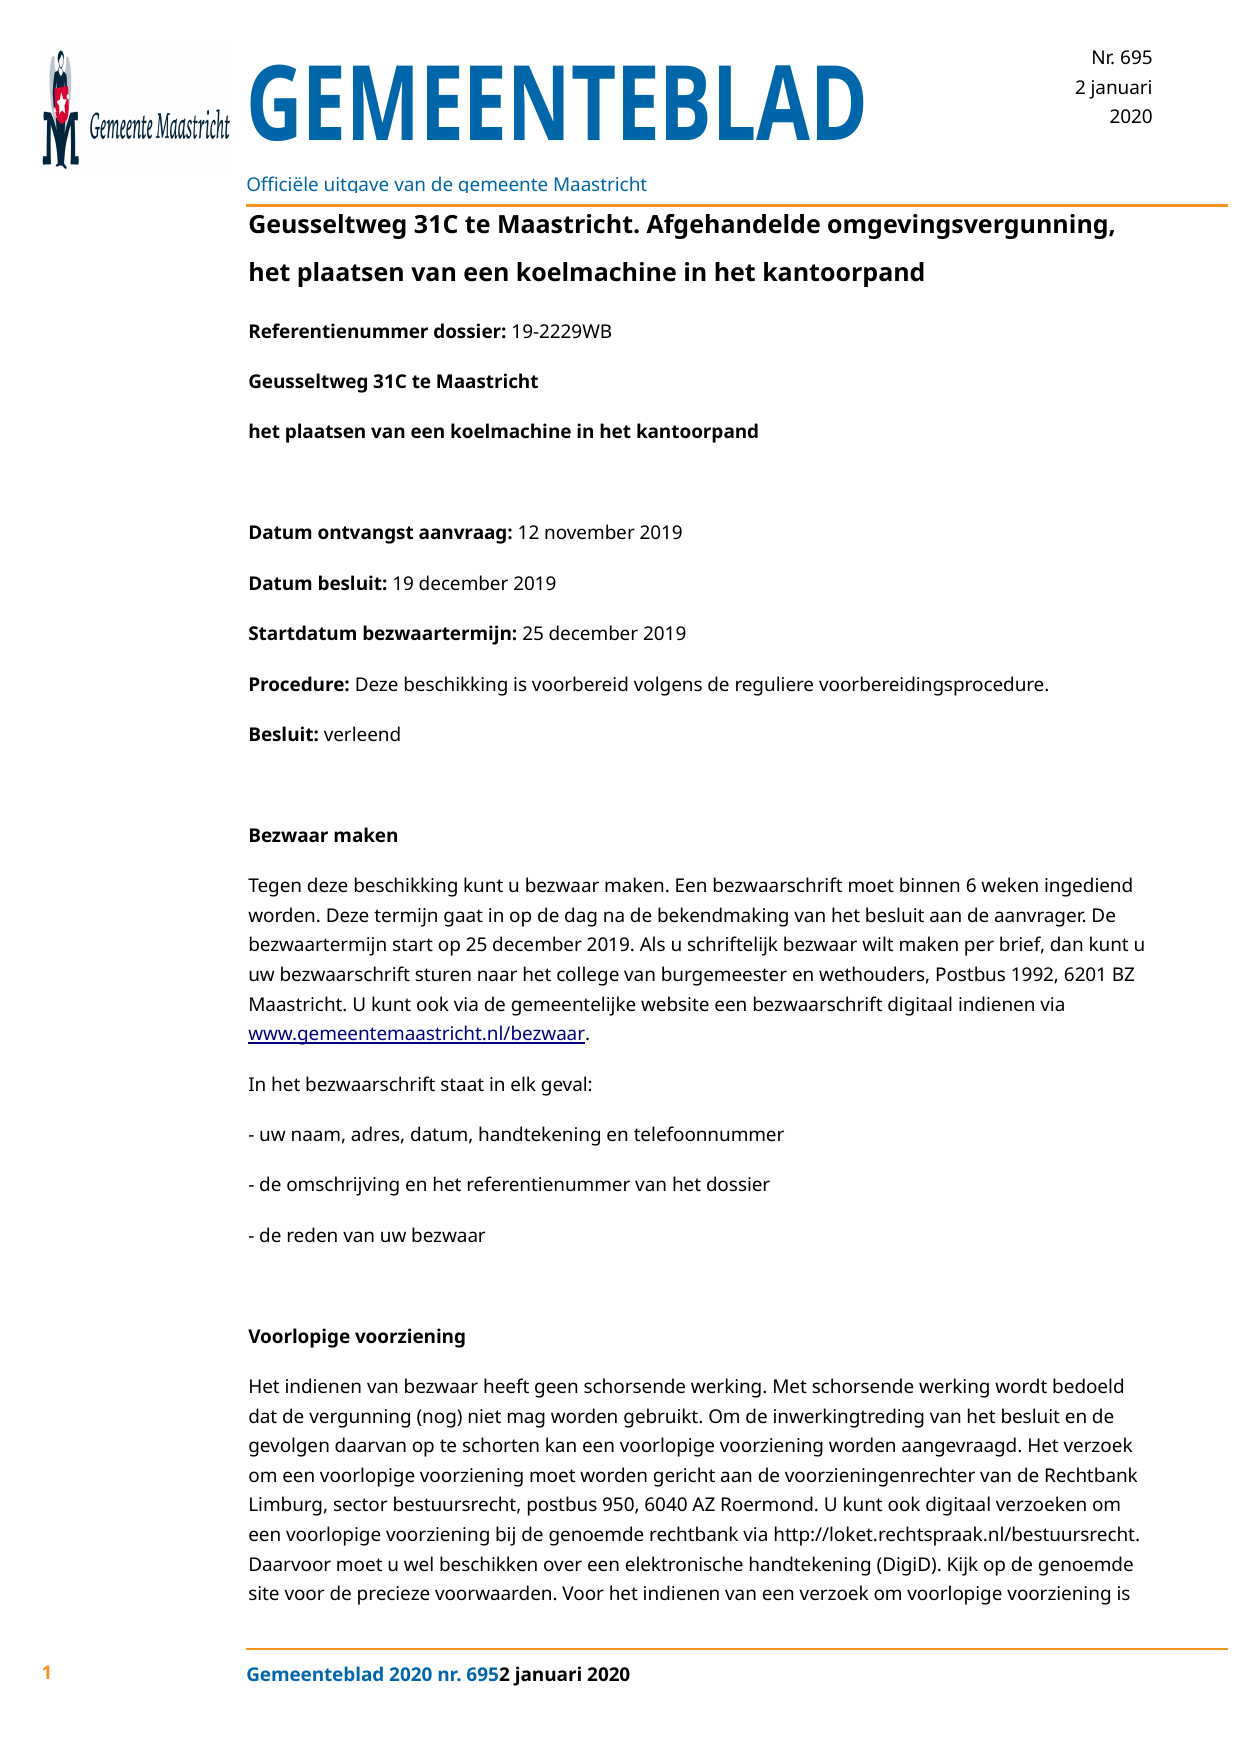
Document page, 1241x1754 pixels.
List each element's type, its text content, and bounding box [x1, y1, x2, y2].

text Referentienummer dossier: 19-2229WB [248, 318, 1152, 344]
text Bezwaar maken [248, 822, 1152, 848]
picture [41, 47, 231, 172]
text Datum ontvangst aanvraag: 12 november 2019 [248, 519, 1152, 545]
text In het bezwaarschrift staat in elk geval: [248, 1071, 1152, 1097]
text - de reden van uw bezwaar [248, 1222, 1152, 1248]
text Geusseltweg 31C te Maastricht [248, 368, 1152, 394]
text Voorlopige voorziening [248, 1323, 1152, 1349]
text Geusseltweg 31C te Maastricht. Afgehandelde omgevingsvergunning, het plaatsen van een koelmachine in het kantoorpand [248, 207, 1152, 288]
text Datum besluit: 19 december 2019 [248, 570, 1152, 596]
text - uw naam, adres, datum, handtekening en telefoonnummer [248, 1121, 1152, 1147]
text Procedure: Deze beschikking is voorbereid volgens de reguliere voorbereidingsprocedure. [248, 671, 1152, 697]
text - de omschrijving en het referentienummer van het dossier [248, 1172, 1152, 1197]
text Startdatum bezwaartermijn: 25 december 2019 [248, 620, 1152, 646]
text Tegen deze beschikking kunt u bezwaar maken. Een bezwaarschrift moet binnen 6 weken ingediend worden. Deze termijn gaat in op de dag na de bekendmaking van het besluit aan de aanvrager. De bezwaartermijn start op 25 december 2019. Als u schriftelijk bezwaar wilt maken per brief, dan kunt u uw bezwaarschrift sturen naar het college van burgemeester en wethouders, Postbus 1992, 6201 BZ Maastricht. U kunt ook via de gemeentelijke website een bezwaarschrift digitaal indienen via www.gemeentemaastricht.nl/bezwaar. [248, 872, 1152, 1046]
text Het indienen van bezwaar heeft geen schorsende werking. Met schorsende werking wordt bedoeld dat de vergunning (nog) niet mag worden gebruikt. Om de inwerkingtreding van het besluit en de gevolgen daarvan op te schorten kan een voorlopige voorziening worden aangevraagd. Het verzoek om een voorlopige voorziening moet worden gericht aan de voorzieningenrechter van de Rechtbank Limburg, sector bestuursrecht, postbus 950, 6040 AZ Roermond. U kunt ook digitaal verzoeken om een voorlopige voorziening bij de genoemde rechtbank via http://loket.rechtspraak.nl/bestuursrecht. Daarvoor moet u wel beschikken over een elektronische handtekening (DigiD). Kijk op de genoemde site voor de precieze voorwaarden. Voor het indienen van een verzoek om voorlopige voorziening is [248, 1373, 1152, 1606]
text Besluit: verleend [248, 721, 1152, 747]
text het plaatsen van een koelmachine in het kantoorpand [248, 419, 1152, 444]
